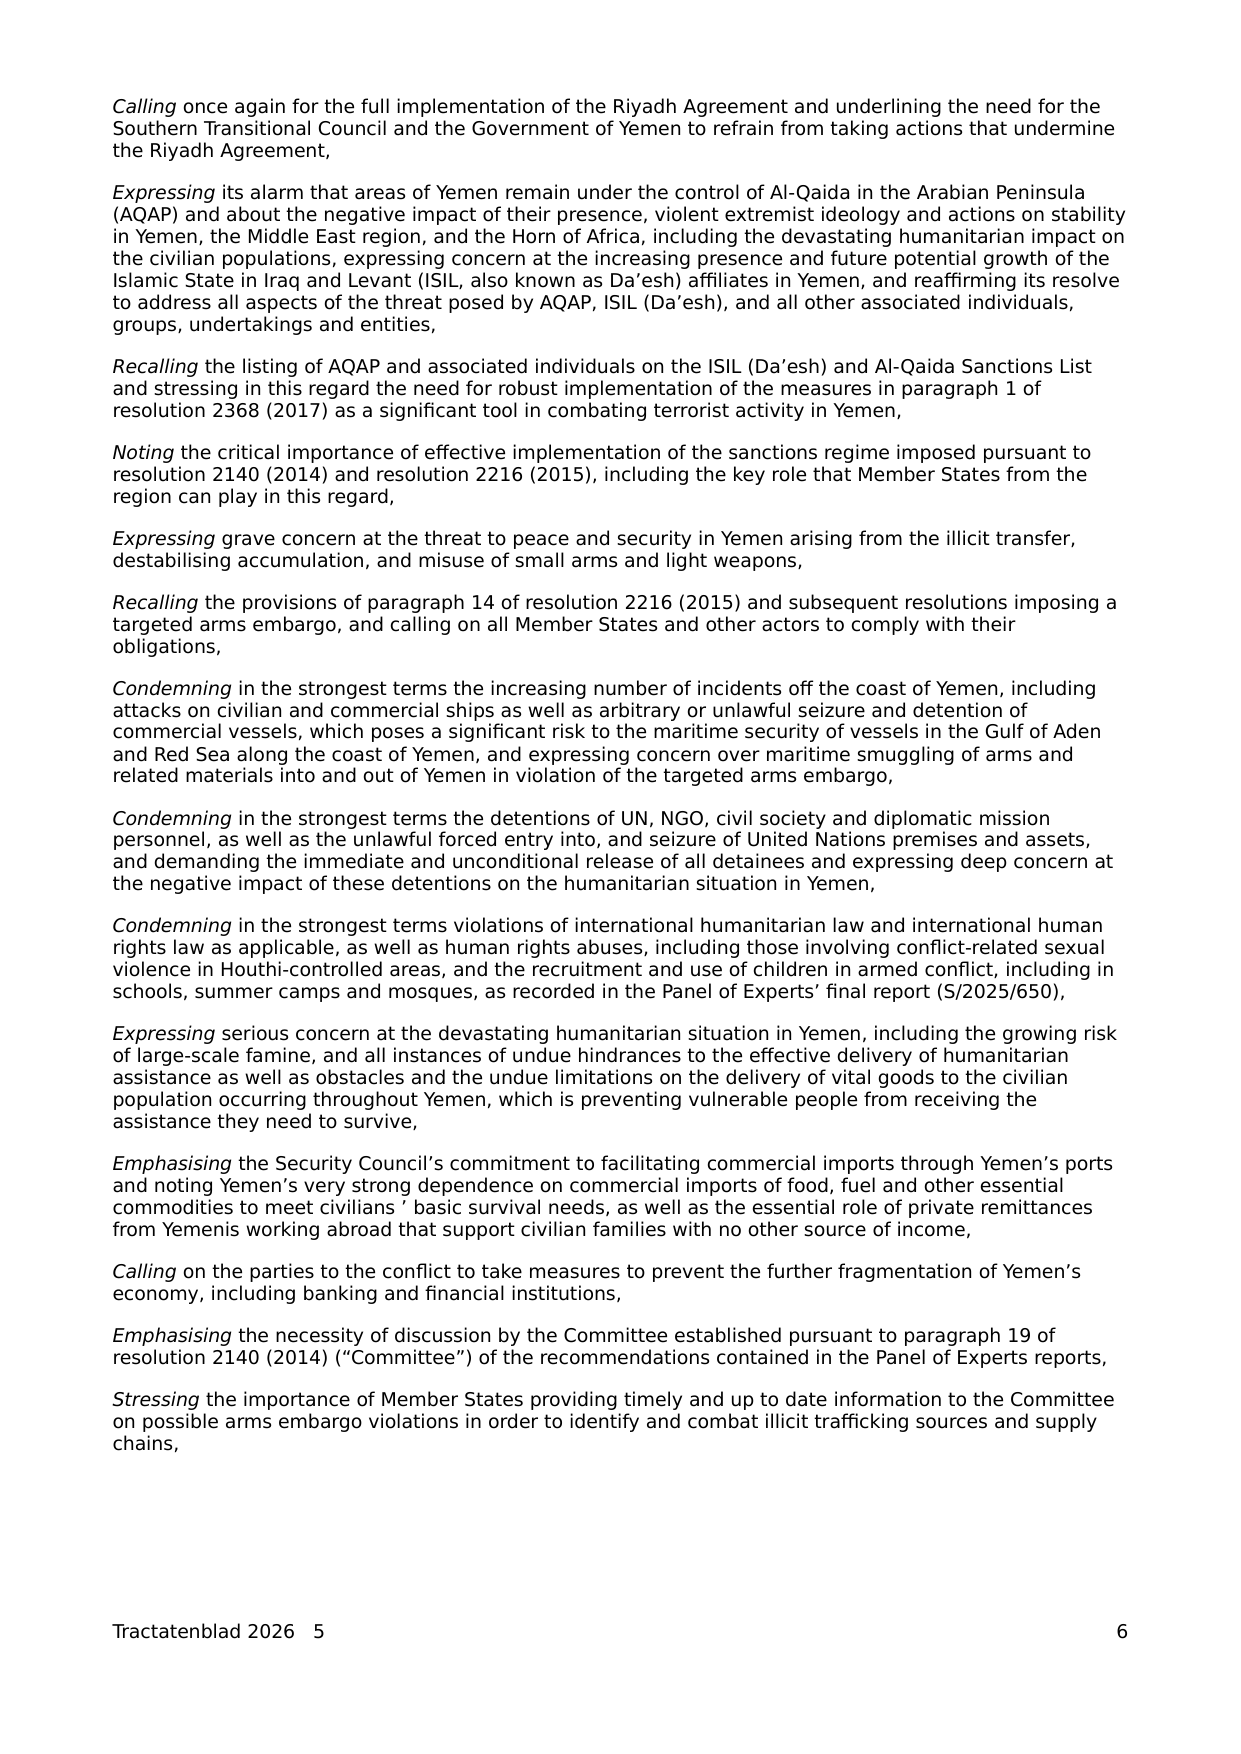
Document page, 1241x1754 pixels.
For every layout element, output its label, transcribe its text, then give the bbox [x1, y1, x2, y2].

text Condemning in the strongest terms violations of international humanitarian law and international human rights law as applicable, as well as human rights abuses, including those involving conflict-related sexual violence in Houthi-controlled areas, and the recruitment and use of children in armed conflict, including in schools, summer camps and mosques, as recorded in the Panel of Experts’ final report (S/2025/650), [112, 915, 1128, 1003]
text Emphasising the necessity of discussion by the Committee established pursuant to paragraph 19 of resolution 2140 (2014) (“Committee”) of the recommendations contained in the Panel of Experts reports, [112, 1325, 1128, 1369]
text Emphasising the Security Council’s commitment to facilitating commercial imports through Yemen’s ports and noting Yemen’s very strong dependence on commercial imports of food, fuel and other essential commodities to meet civilians ’ basic survival needs, as well as the essential role of private remittances from Yemenis working abroad that support civilian families with no other source of income, [112, 1153, 1128, 1241]
text Calling on the parties to the conflict to take measures to prevent the further fragmentation of Yemen’s economy, including banking and financial institutions, [112, 1261, 1128, 1305]
text Expressing serious concern at the devastating humanitarian situation in Yemen, including the growing risk of large-scale famine, and all instances of undue hindrances to the effective delivery of humanitarian assistance as well as obstacles and the undue limitations on the delivery of vital goods to the civilian population occurring throughout Yemen, which is preventing vulnerable people from receiving the assistance they need to survive, [112, 1023, 1128, 1133]
text Recalling the listing of AQAP and associated individuals on the ISIL (Da’esh) and Al-Qaida Sanctions List and stressing in this regard the need for robust implementation of the measures in paragraph 1 of resolution 2368 (2017) as a significant tool in combating terrorist activity in Yemen, [112, 356, 1128, 422]
text Expressing its alarm that areas of Yemen remain under the control of Al-Qaida in the Arabian Peninsula (AQAP) and about the negative impact of their presence, violent extremist ideology and actions on stability in Yemen, the Middle East region, and the Horn of Africa, including the devastating humanitarian impact on the civilian populations, expressing concern at the increasing presence and future potential growth of the Islamic State in Iraq and Levant (ISIL, also known as Da’esh) affiliates in Yemen, and reaffirming its resolve to address all aspects of the threat posed by AQAP, ISIL (Da’esh), and all other associated individuals, groups, undertakings and entities, [112, 182, 1128, 336]
text Recalling the provisions of paragraph 14 of resolution 2216 (2015) and subsequent resolutions imposing a targeted arms embargo, and calling on all Member States and other actors to comply with their obligations, [112, 592, 1128, 657]
text Condemning in the strongest terms the detentions of UN, NGO, civil society and diplomatic mission personnel, as well as the unlawful forced entry into, and seizure of United Nations premises and assets, and demanding the immediate and unconditional release of all detainees and expressing deep concern at the negative impact of these detentions on the humanitarian situation in Yemen, [112, 807, 1128, 895]
text Calling once again for the full implementation of the Riyadh Agreement and underlining the need for the Southern Transitional Council and the Government of Yemen to refrain from taking actions that undermine the Riyadh Agreement, [112, 96, 1128, 162]
text Expressing grave concern at the threat to peace and security in Yemen arising from the illicit transfer, destabilising accumulation, and misuse of small arms and light weapons, [112, 528, 1128, 572]
text Noting the critical importance of effective implementation of the sanctions regime imposed pursuant to resolution 2140 (2014) and resolution 2216 (2015), including the key role that Member States from the region can play in this regard, [112, 442, 1128, 508]
text Stressing the importance of Member States providing timely and up to date information to the Committee on possible arms embargo violations in order to identify and combat illicit trafficking sources and supply chains, [112, 1389, 1128, 1455]
text Condemning in the strongest terms the increasing number of incidents off the coast of Yemen, including attacks on civilian and commercial ships as well as arbitrary or unlawful seizure and detention of commercial vessels, which poses a significant risk to the maritime security of vessels in the Gulf of Aden and Red Sea along the coast of Yemen, and expressing concern over maritime smuggling of arms and related materials into and out of Yemen in violation of the targeted arms embargo, [112, 677, 1128, 787]
